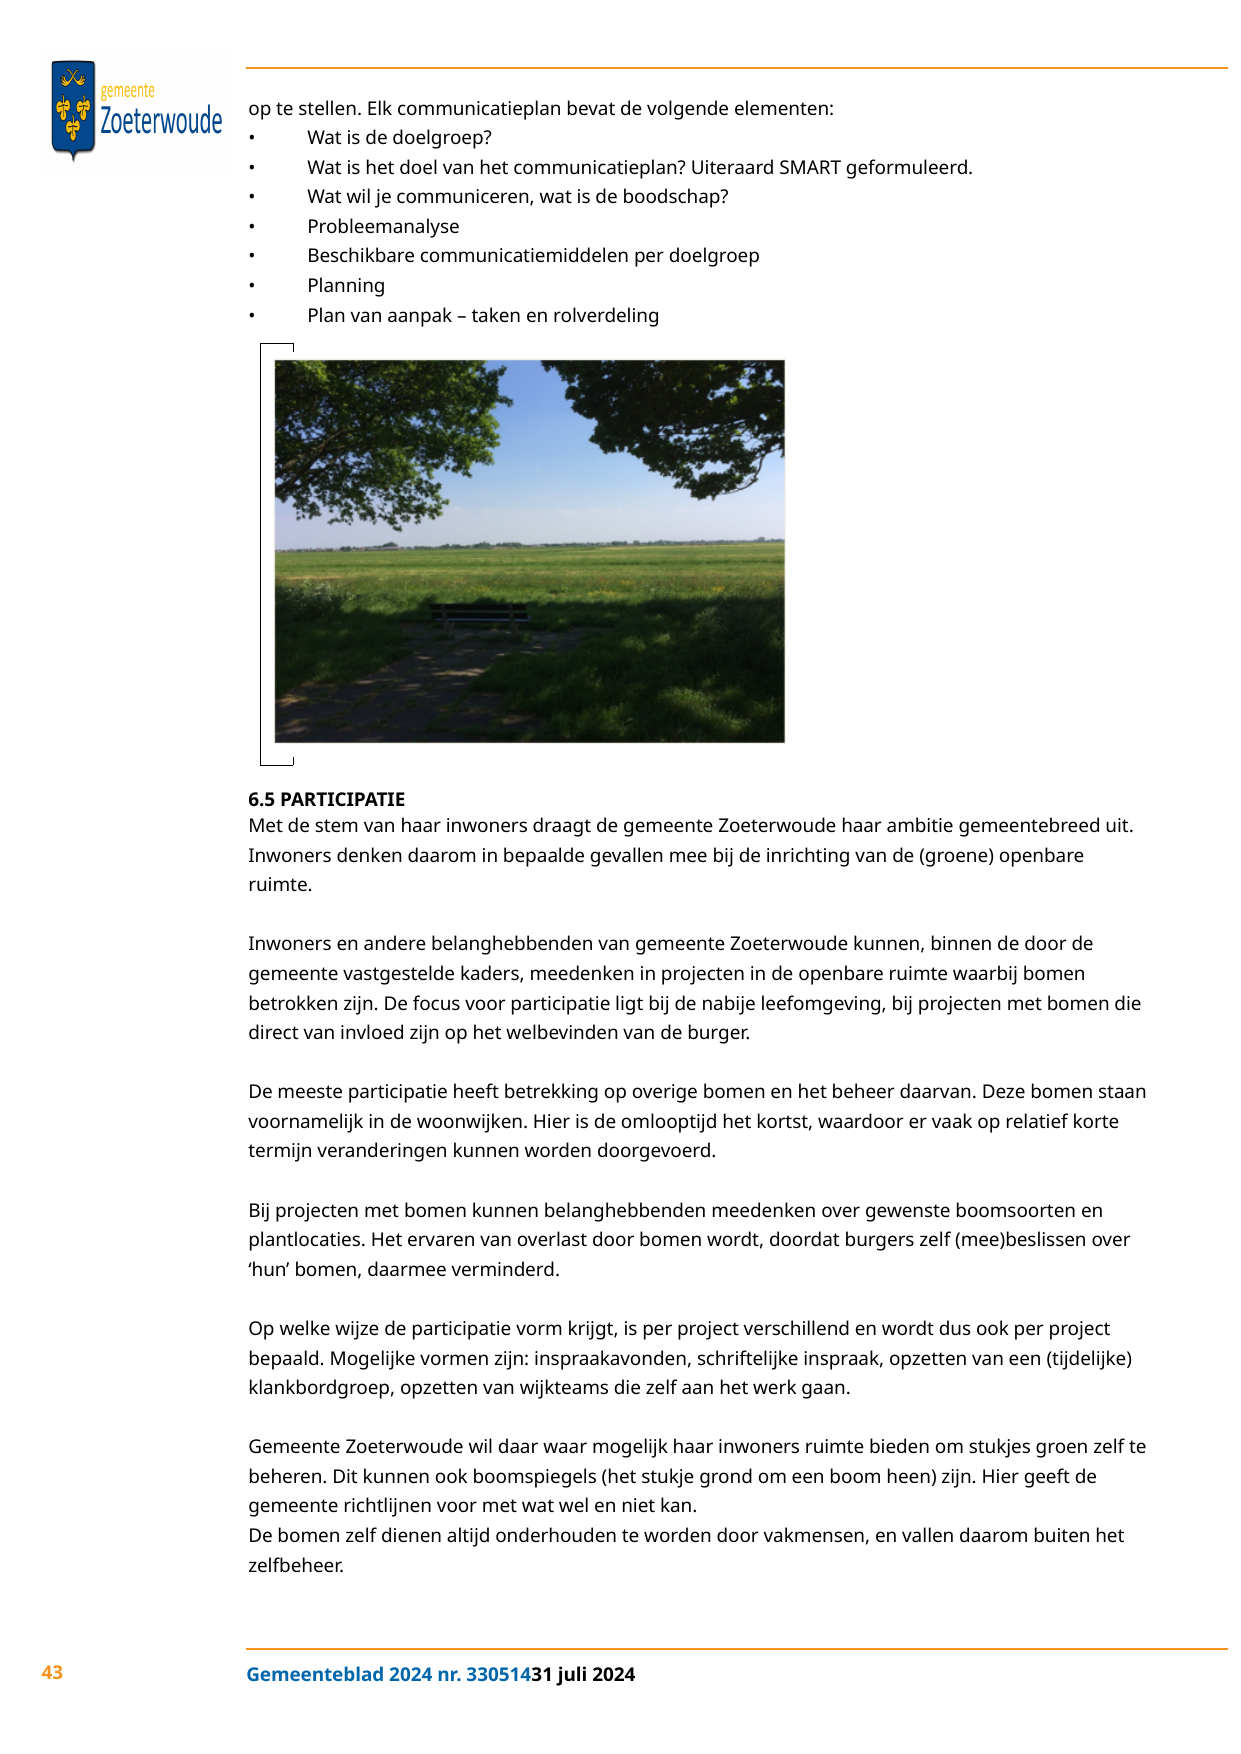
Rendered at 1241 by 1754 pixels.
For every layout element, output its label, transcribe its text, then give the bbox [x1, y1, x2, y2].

list Beschikbare communicatiemiddelen per doelgroep [248, 243, 1152, 268]
list Probleemanalyse [248, 213, 1152, 239]
list Wat is de doelgroep? [248, 124, 1152, 150]
text Bij projecten met bomen kunnen belanghebbenden meedenken over gewenste boomsoorten en plantlocaties. Het ervaren van overlast door bomen wordt, doordat burgers zelf (mee)beslissen over ‘hun’ bomen, daarmee verminderd. [248, 1197, 1152, 1282]
list Plan van aanpak – taken en rolverdeling [248, 302, 1152, 328]
text De meeste participatie heeft betrekking op overige bomen en het beheer daarvan. Deze bomen staan voornamelijk in de woonwijken. Hier is de omlooptijd het kortst, waardoor er vaak op relatief korte termijn veranderingen kunnen worden doorgevoerd. [248, 1078, 1152, 1163]
text Met de stem van haar inwoners draagt de gemeente Zoeterwoude haar ambitie gemeentebreed uit. Inwoners denken daarom in bepaalde gevallen mee bij de inrichting van de (groene) openbare ruimte. [248, 812, 1152, 897]
text 6.5 PARTICIPATIE [248, 787, 1152, 812]
picture [41, 47, 231, 172]
text Inwoners en andere belanghebbenden van gemeente Zoeterwoude kunnen, binnen de door de gemeente vastgestelde kaders, meedenken in projecten in de openbare ruimte waarbij bomen betrokken zijn. De focus voor participatie ligt bij de nabije leefomgeving, bij projecten met bomen die direct van invloed zijn op het welbevinden van de burger. [248, 931, 1152, 1045]
text op te stellen. Elk communicatieplan bevat de volgende elementen: [248, 95, 1152, 121]
text Op welke wijze de participatie vorm krijgt, is per project verschillend en wordt dus ook per project bepaald. Mogelijke vormen zijn: inspraakavonden, schriftelijke inspraak, opzetten van een (tijdelijke) klankbordgroep, opzetten van wijkteams die zelf aan het werk gaan. [248, 1315, 1152, 1400]
list Wat is het doel van het communicatieplan? Uiteraard SMART geformuleerd. [248, 154, 1152, 180]
text De bomen zelf dienen altijd onderhouden te worden door vakmensen, en vallen daarom buiten het zelfbeheer. [248, 1522, 1152, 1578]
list Wat wil je communiceren, wat is de boodschap? [248, 183, 1152, 209]
list Planning [248, 272, 1152, 298]
picture [268, 352, 800, 757]
text Gemeente Zoeterwoude wil daar waar mogelijk haar inwoners ruimte bieden om stukjes groen zelf te beheren. Dit kunnen ook boomspiegels (het stukje grond om een boom heen) zijn. Hier geeft de gemeente richtlijnen voor met wat wel en niet kan. [248, 1433, 1152, 1518]
